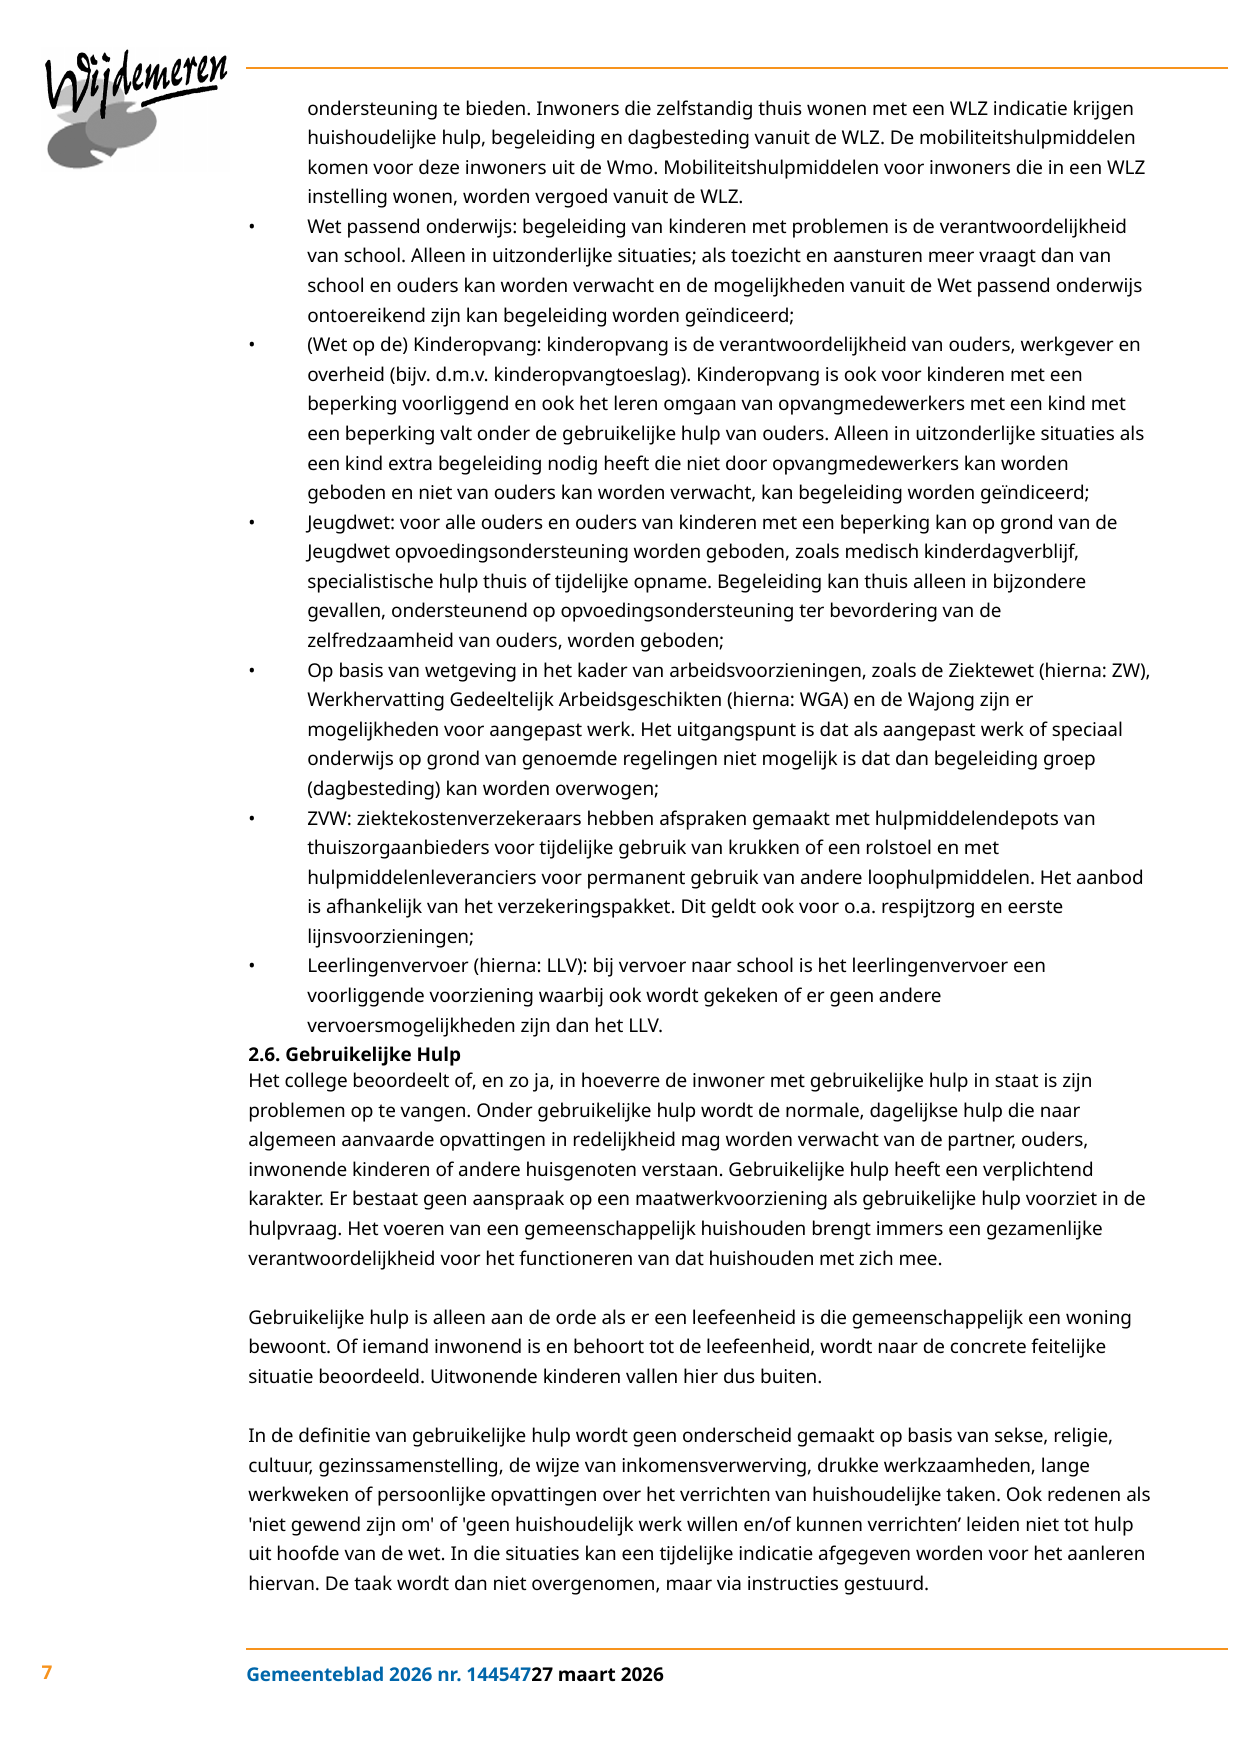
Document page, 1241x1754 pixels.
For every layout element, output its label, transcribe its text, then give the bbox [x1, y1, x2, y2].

picture [41, 47, 231, 172]
list Leerlingenvervoer (hierna: LLV): bij vervoer naar school is het leerlingenvervoer een voorliggende voorziening waarbij ook wordt gekeken of er geen andere vervoersmogelijkheden zijn dan het LLV. [248, 953, 1152, 1038]
text Gebruikelijke hulp is alleen aan de orde als er een leefeenheid is die gemeenschappelijk een woning bewoont. Of iemand inwonend is en behoort tot de leefeenheid, wordt naar de concrete feitelijke situatie beoordeeld. Uitwonende kinderen vallen hier dus buiten. [248, 1304, 1152, 1389]
list Jeugdwet: voor alle ouders en ouders van kinderen met een beperking kan op grond van de Jeugdwet opvoedingsondersteuning worden geboden, zoals medisch kinderdagverblijf, specialistische hulp thuis of tijdelijke opname. Begeleiding kan thuis alleen in bijzondere gevallen, ondersteunend op opvoedingsondersteuning ter bevordering van de zelfredzaamheid van ouders, worden geboden; [248, 509, 1152, 653]
list Wet passend onderwijs: begeleiding van kinderen met problemen is de verantwoordelijkheid van school. Alleen in uitzonderlijke situaties; als toezicht en aansturen meer vraagt dan van school en ouders kan worden verwacht en de mogelijkheden vanuit de Wet passend onderwijs ontoereikend zijn kan begeleiding worden geïndiceerd; [248, 213, 1152, 328]
text Het college beoordeelt of, en zo ja, in hoeverre de inwoner met gebruikelijke hulp in staat is zijn problemen op te vangen. Onder gebruikelijke hulp wordt de normale, dagelijkse hulp die naar algemeen aanvaarde opvattingen in redelijkheid mag worden verwacht van de partner, ouders, inwonende kinderen of andere huisgenoten verstaan. Gebruikelijke hulp heeft een verplichtend karakter. Er bestaat geen aanspraak op een maatwerkvoorziening als gebruikelijke hulp voorziet in de hulpvraag. Het voeren van een gemeenschappelijk huishouden brengt immers een gezamenlijke verantwoordelijkheid voor het functioneren van dat huishouden met zich mee. [248, 1067, 1152, 1270]
list (Wet op de) Kinderopvang: kinderopvang is de verantwoordelijkheid van ouders, werkgever en overheid (bijv. d.m.v. kinderopvangtoeslag). Kinderopvang is ook voor kinderen met een beperking voorliggend en ook het leren omgaan van opvangmedewerkers met een kind met een beperking valt onder de gebruikelijke hulp van ouders. Alleen in uitzonderlijke situaties als een kind extra begeleiding nodig heeft die niet door opvangmedewerkers kan worden geboden en niet van ouders kan worden verwacht, kan begeleiding worden geïndiceerd; [248, 331, 1152, 505]
list Op basis van wetgeving in het kader van arbeidsvoorzieningen, zoals de Ziektewet (hierna: ZW), Werkhervatting Gedeeltelijk Arbeidsgeschikten (hierna: WGA) en de Wajong zijn er mogelijkheden voor aangepast werk. Het uitgangspunt is dat als aangepast werk of speciaal onderwijs op grond van genoemde regelingen niet mogelijk is dat dan begeleiding groep (dagbesteding) kan worden overwogen; [248, 657, 1152, 801]
list ZVW: ziektekostenverzekeraars hebben afspraken gemaakt met hulpmiddelendepots van thuiszorgaanbieders voor tijdelijke gebruik van krukken of een rolstoel en met hulpmiddelenleveranciers voor permanent gebruik van andere loophulpmiddelen. Het aanbod is afhankelijk van het verzekeringspakket. Dit geldt ook voor o.a. respijtzorg en eerste lijnsvoorzieningen; [248, 805, 1152, 949]
text In de definitie van gebruikelijke hulp wordt geen onderscheid gemaakt op basis van sekse, religie, cultuur, gezinssamenstelling, de wijze van inkomensverwerving, drukke werkzaamheden, lange werkweken of persoonlijke opvattingen over het verrichten van huishoudelijke taken. Ook redenen als 'niet gewend zijn om' of 'geen huishoudelijk werk willen en/of kunnen verrichten’ leiden niet tot hulp uit hoofde van de wet. In die situaties kan een tijdelijke indicatie afgegeven worden voor het aanleren hiervan. De taak wordt dan niet overgenomen, maar via instructies gestuurd. [248, 1422, 1152, 1596]
list ondersteuning te bieden. Inwoners die zelfstandig thuis wonen met een WLZ indicatie krijgen huishoudelijke hulp, begeleiding en dagbesteding vanuit de WLZ. De mobiliteitshulpmiddelen komen voor deze inwoners uit de Wmo. Mobiliteitshulpmiddelen voor inwoners die in een WLZ instelling wonen, worden vergoed vanuit de WLZ. [248, 95, 1152, 209]
text 2.6. Gebruikelijke Hulp [248, 1041, 1152, 1067]
